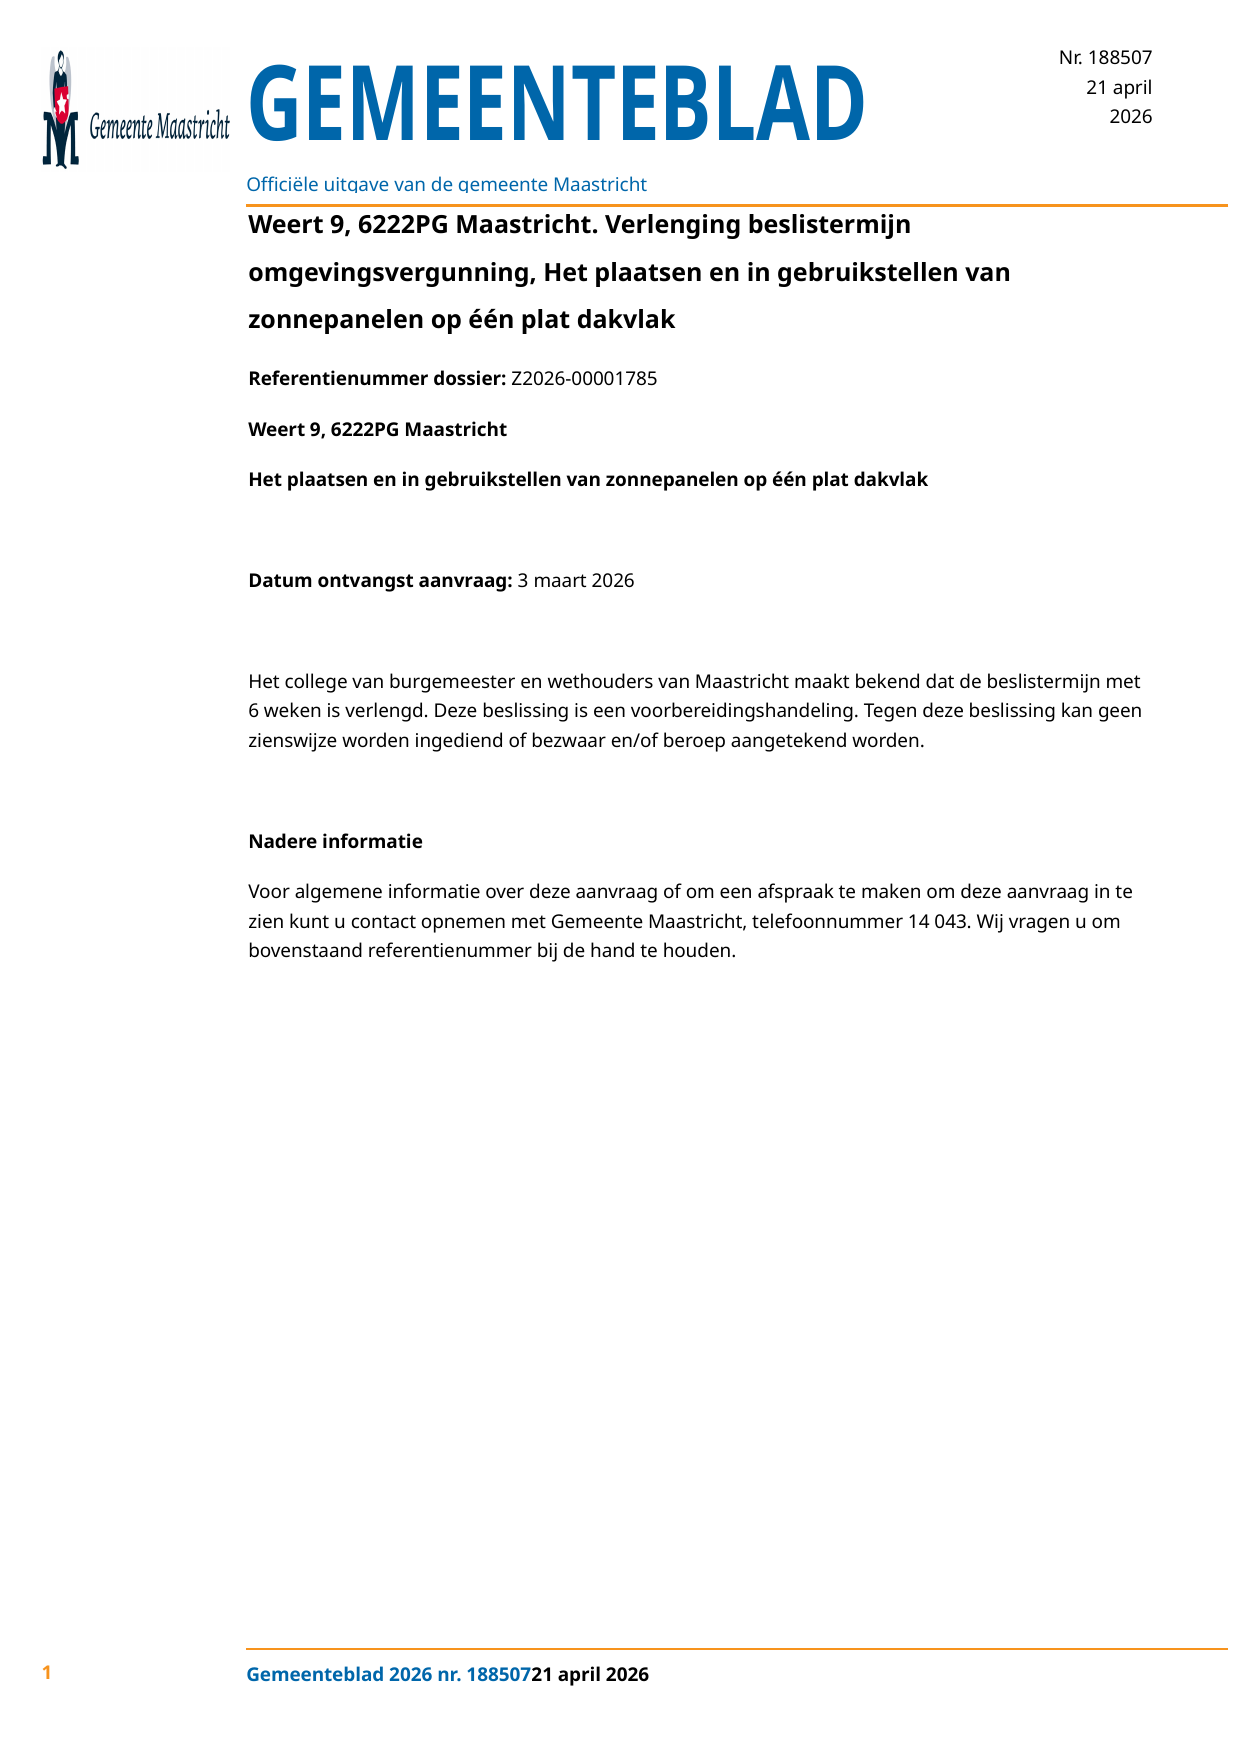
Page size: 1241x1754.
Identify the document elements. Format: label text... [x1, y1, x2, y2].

text Nadere informatie [248, 828, 1152, 854]
text Weert 9, 6222PG Maastricht [248, 416, 1152, 442]
text Het college van burgemeester en wethouders van Maastricht maakt bekend dat de beslistermijn met 6 weken is verlengd. Deze beslissing is een voorbereidingshandeling. Tegen deze beslissing kan geen zienswijze worden ingediend of bezwaar en/of beroep aangetekend worden. [248, 668, 1152, 753]
text Het plaatsen en in gebruikstellen van zonnepanelen op één plat dakvlak [248, 466, 1152, 492]
text Referentienummer dossier: Z2026-00001785 [248, 366, 1152, 391]
text Voor algemene informatie over deze aanvraag of om een afspraak te maken om deze aanvraag in te zien kunt u contact opnemen met Gemeente Maastricht, telefoonnummer 14 043. Wij vragen u om bovenstaand referentienummer bij de hand te houden. [248, 878, 1152, 963]
text Datum ontvangst aanvraag: 3 maart 2026 [248, 567, 1152, 593]
text Weert 9, 6222PG Maastricht. Verlenging beslistermijn omgevingsvergunning, Het plaatsen en in gebruikstellen van zonnepanelen op één plat dakvlak [248, 207, 1152, 336]
picture [41, 47, 231, 172]
